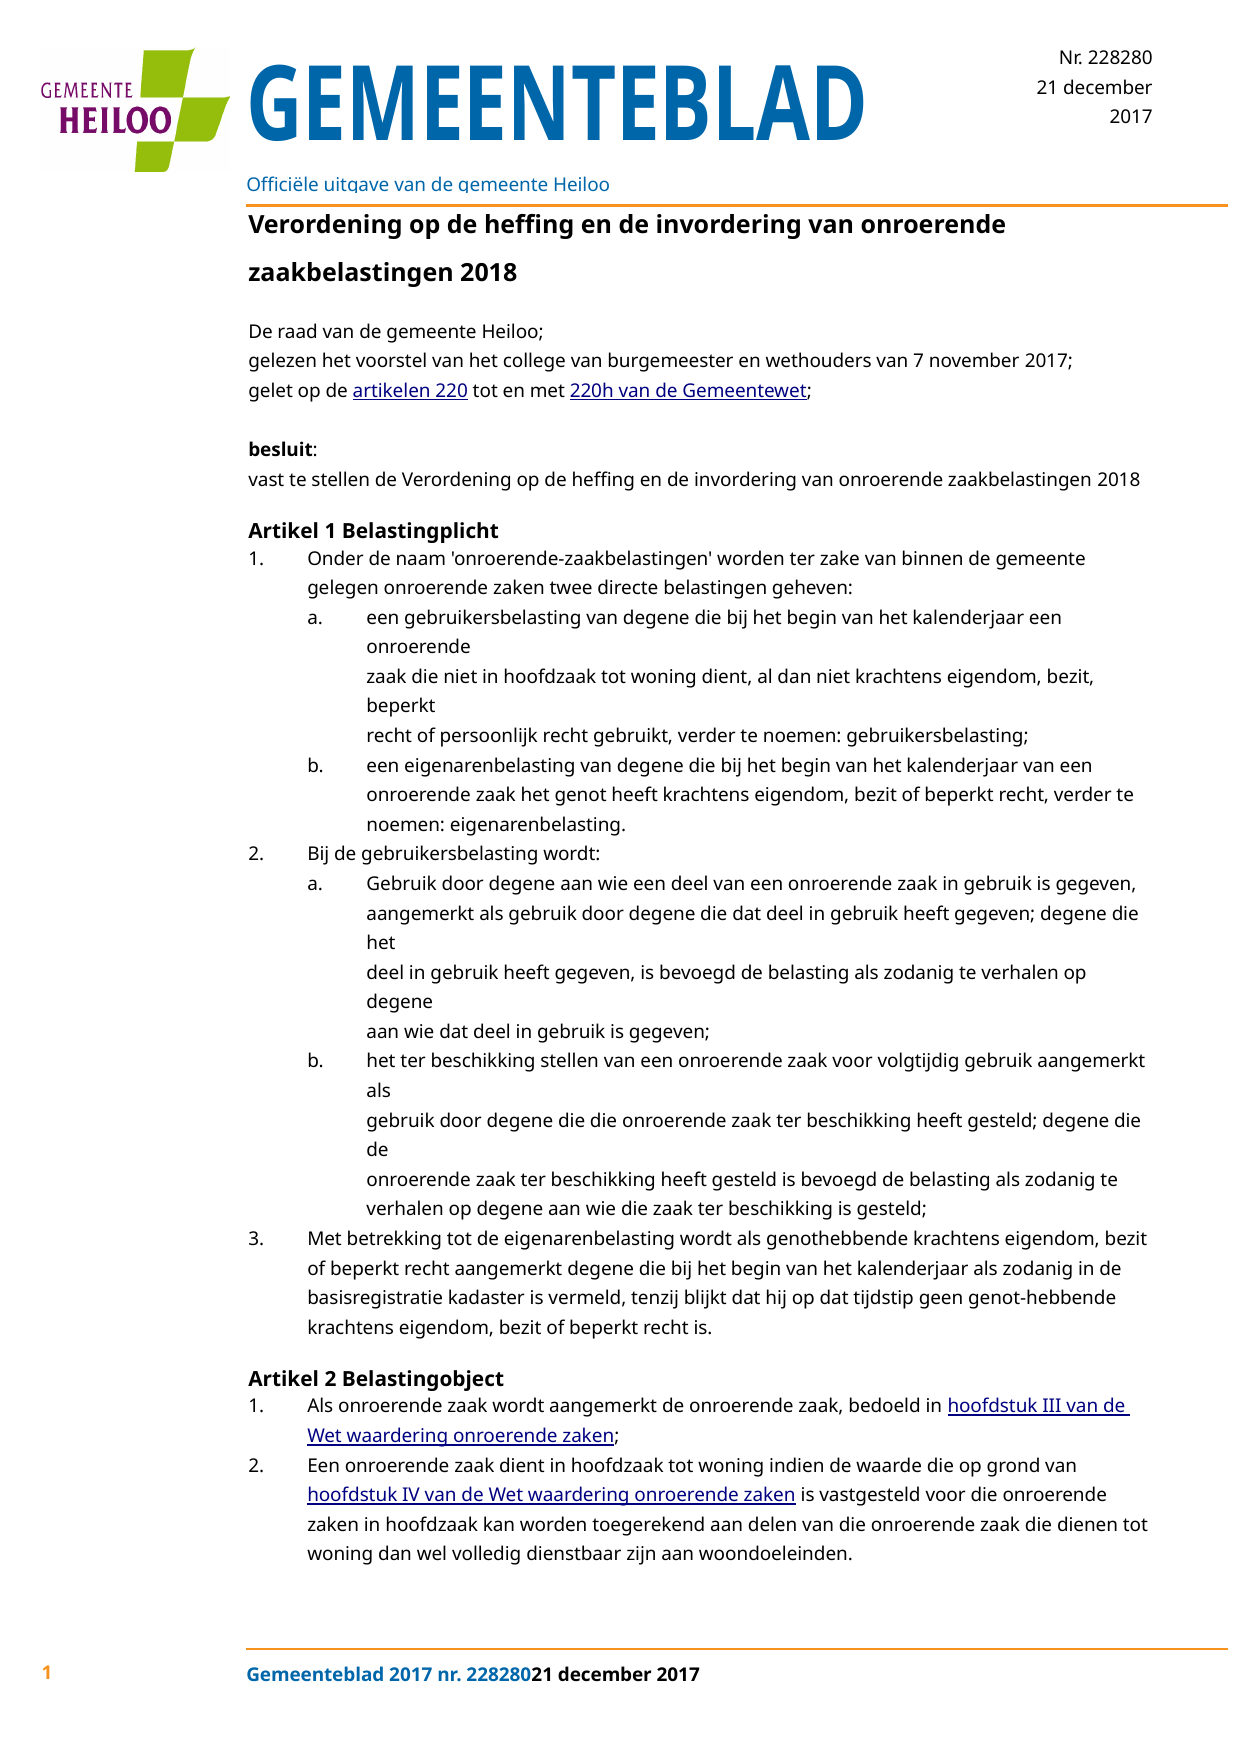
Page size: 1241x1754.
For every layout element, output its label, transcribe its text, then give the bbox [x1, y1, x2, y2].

list verhalen op degene aan wie die zaak ter beschikking is gesteld; [307, 1196, 1152, 1221]
picture [41, 47, 231, 172]
list zaak die niet in hoofdzaak tot woning dient, al dan niet krachtens eigendom, bezit, beperkt [307, 663, 1152, 718]
text Verordening op de heffing en de invordering van onroerende zaakbelastingen 2018 [248, 207, 1152, 288]
list Gebruik door degene aan wie een deel van een onroerende zaak in gebruik is gegeven, [307, 870, 1152, 896]
text vast te stellen de Verordening op de heffing en de invordering van onroerende zaakbelastingen 2018 [248, 466, 1152, 492]
list een eigenarenbelasting van degene die bij het begin van het kalenderjaar van een [307, 752, 1152, 777]
list Een onroerende zaak dient in hoofdzaak tot woning indien de waarde die op grond van hoofdstuk IV van de Wet waardering onroerende zaken is vastgesteld voor die onroerende zaken in hoofdzaak kan worden toegerekend aan delen van die onroerende zaak die dienen tot woning dan wel volledig dienstbaar zijn aan woondoeleinden. [248, 1452, 1152, 1566]
list Als onroerende zaak wordt aangemerkt de onroerende zaak, bedoeld in hoofdstuk III van de Wet waardering onroerende zaken; [248, 1393, 1152, 1448]
text gelezen het voorstel van het college van burgemeester en wethouders van 7 november 2017; [248, 347, 1152, 373]
list aangemerkt als gebruik door degene die dat deel in gebruik heeft gegeven; degene die het [307, 900, 1152, 955]
list onroerende zaak ter beschikking heeft gesteld is bevoegd de belasting als zodanig te [307, 1166, 1152, 1192]
text Artikel 1 Belastingplicht [248, 516, 1152, 545]
list Met betrekking tot de eigenarenbelasting wordt als genothebbende krachtens eigendom, bezit of beperkt recht aangemerkt degene die bij het begin van het kalenderjaar als zodanig in de basisregistratie kadaster is vermeld, tenzij blijkt dat hij op dat tijdstip geen genot-hebbende krachtens eigendom, bezit of beperkt recht is. [248, 1225, 1152, 1339]
list Bij de gebruikersbelasting wordt: [248, 841, 1152, 866]
list Onder de naam 'onroerende-zaakbelastingen' worden ter zake van binnen de gemeente gelegen onroerende zaken twee directe belastingen geheven: [248, 545, 1152, 600]
list noemen: eigenarenbelasting. [307, 811, 1152, 837]
list gebruik door degene die die onroerende zaak ter beschikking heeft gesteld; degene die de [307, 1107, 1152, 1162]
list het ter beschikking stellen van een onroerende zaak voor volgtijdig gebruik aangemerkt als [307, 1048, 1152, 1103]
list onroerende zaak het genot heeft krachtens eigendom, bezit of beperkt recht, verder te [307, 781, 1152, 807]
list aan wie dat deel in gebruik is gegeven; [307, 1018, 1152, 1044]
text besluit: [248, 436, 1152, 462]
list een gebruikersbelasting van degene die bij het begin van het kalenderjaar een onroerende [307, 604, 1152, 659]
list recht of persoonlijk recht gebruikt, verder te noemen: gebruikersbelasting; [307, 722, 1152, 748]
text Artikel 2 Belastingobject [248, 1364, 1152, 1393]
text De raad van de gemeente Heiloo; [248, 318, 1152, 344]
list deel in gebruik heeft gegeven, is bevoegd de belasting als zodanig te verhalen op degene [307, 959, 1152, 1014]
text gelet op de artikelen 220 tot en met 220h van de Gemeentewet; [248, 377, 1152, 403]
